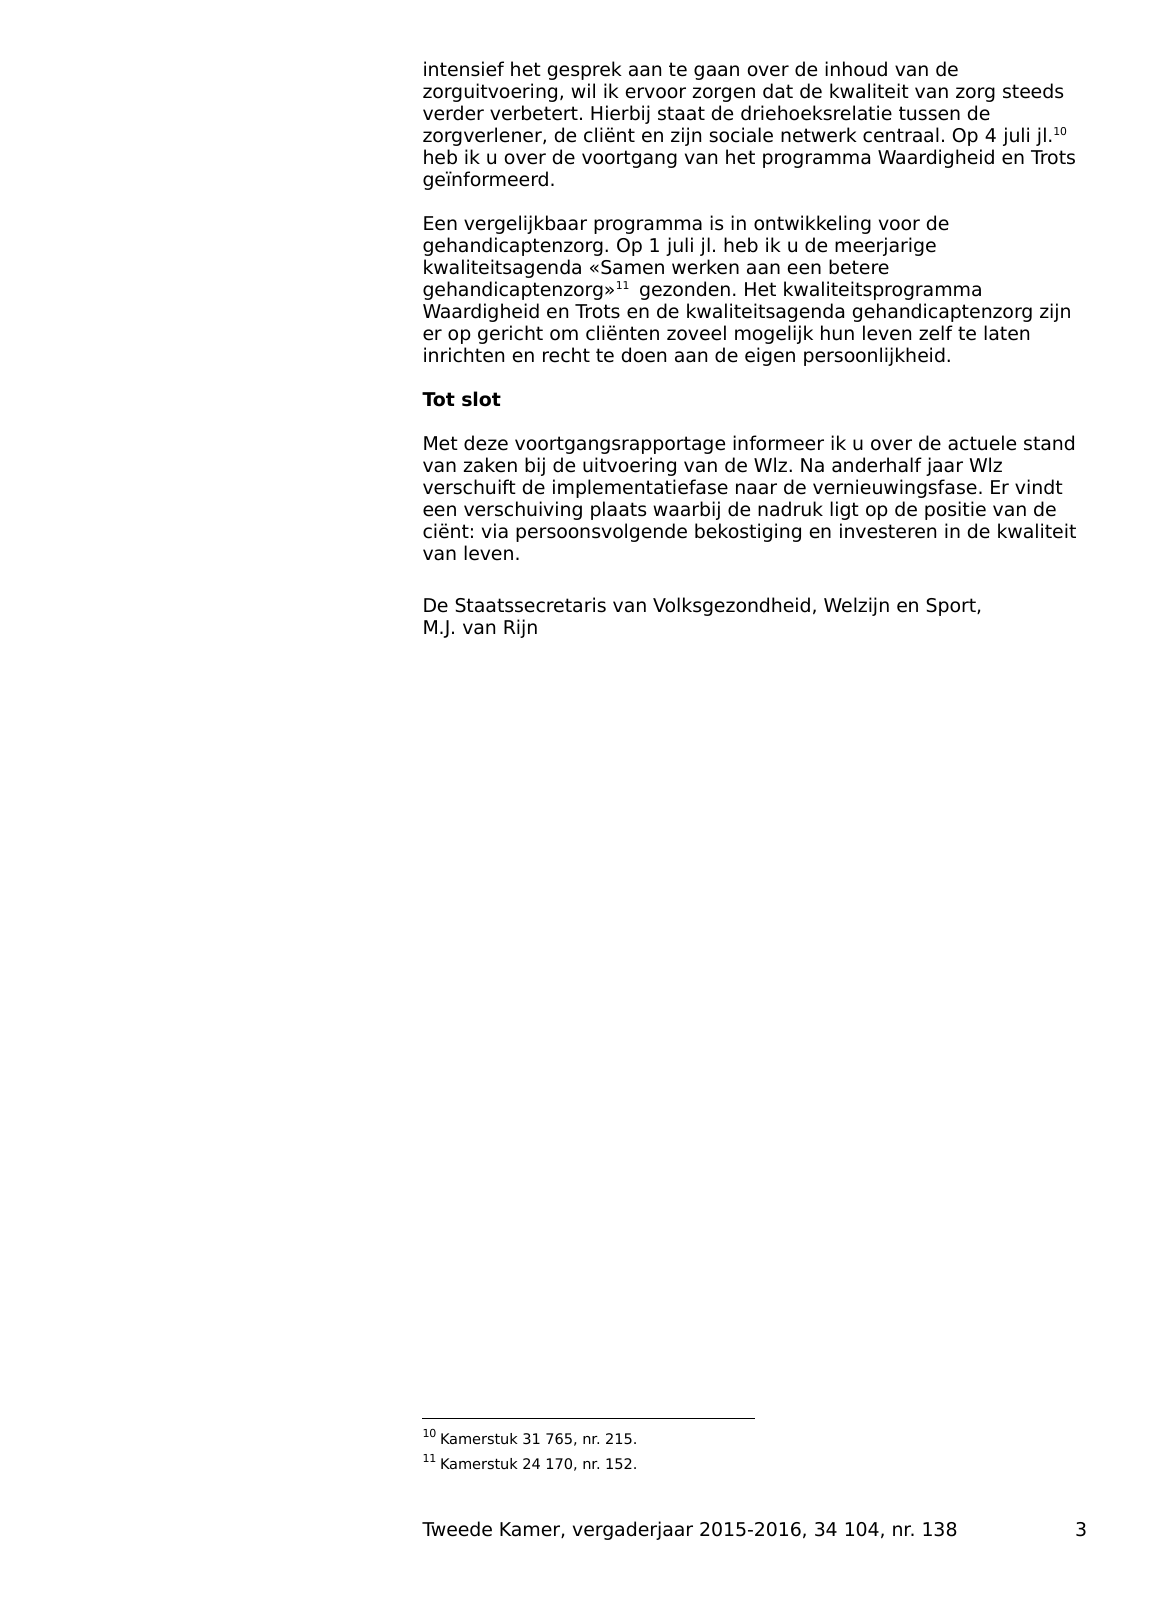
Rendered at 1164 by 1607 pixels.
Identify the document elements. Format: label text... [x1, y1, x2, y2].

text Met deze voortgangsrapportage informeer ik u over de actuele stand van zaken bij de uitvoering van de Wlz. Na anderhalf jaar Wlz verschuift de implementatiefase naar de vernieuwingsfase. Er vindt een verschuiving plaats waarbij de nadruk ligt op de positie van de ciënt: via persoonsvolgende bekostiging en investeren in de kwaliteit van leven. [422, 433, 1087, 565]
text Een vergelijkbaar programma is in ontwikkeling voor de gehandicaptenzorg. Op 1 juli jl. heb ik u de meerjarige kwaliteitsagenda «Samen werken aan een betere gehandicaptenzorg» gezonden. Het kwaliteitsprogramma Waardigheid en Trots en de kwaliteitsagenda gehandicaptenzorg zijn er op gericht om cliënten zoveel mogelijk hun leven zelf te laten inrichten en recht te doen aan de eigen persoonlijkheid. [422, 213, 1087, 367]
text Kamerstuk 24 170, nr. 152. [422, 1452, 1087, 1474]
subtitle Tot slot [422, 389, 1087, 411]
text intensief het gesprek aan te gaan over de inhoud van de zorguitvoering, wil ik ervoor zorgen dat de kwaliteit van zorg steeds verder verbetert. Hierbij staat de driehoeksrelatie tussen de zorgverlener, de cliënt en zijn sociale netwerk centraal. Op 4 juli jl. heb ik u over de voortgang van het programma Waardigheid en Trots geïnformeerd. [422, 59, 1087, 191]
text De Staatssecretaris van Volksgezondheid, Welzijn en Sport, M.J. van Rijn [422, 595, 1087, 639]
text Kamerstuk 31 765, nr. 215. [422, 1427, 1087, 1449]
